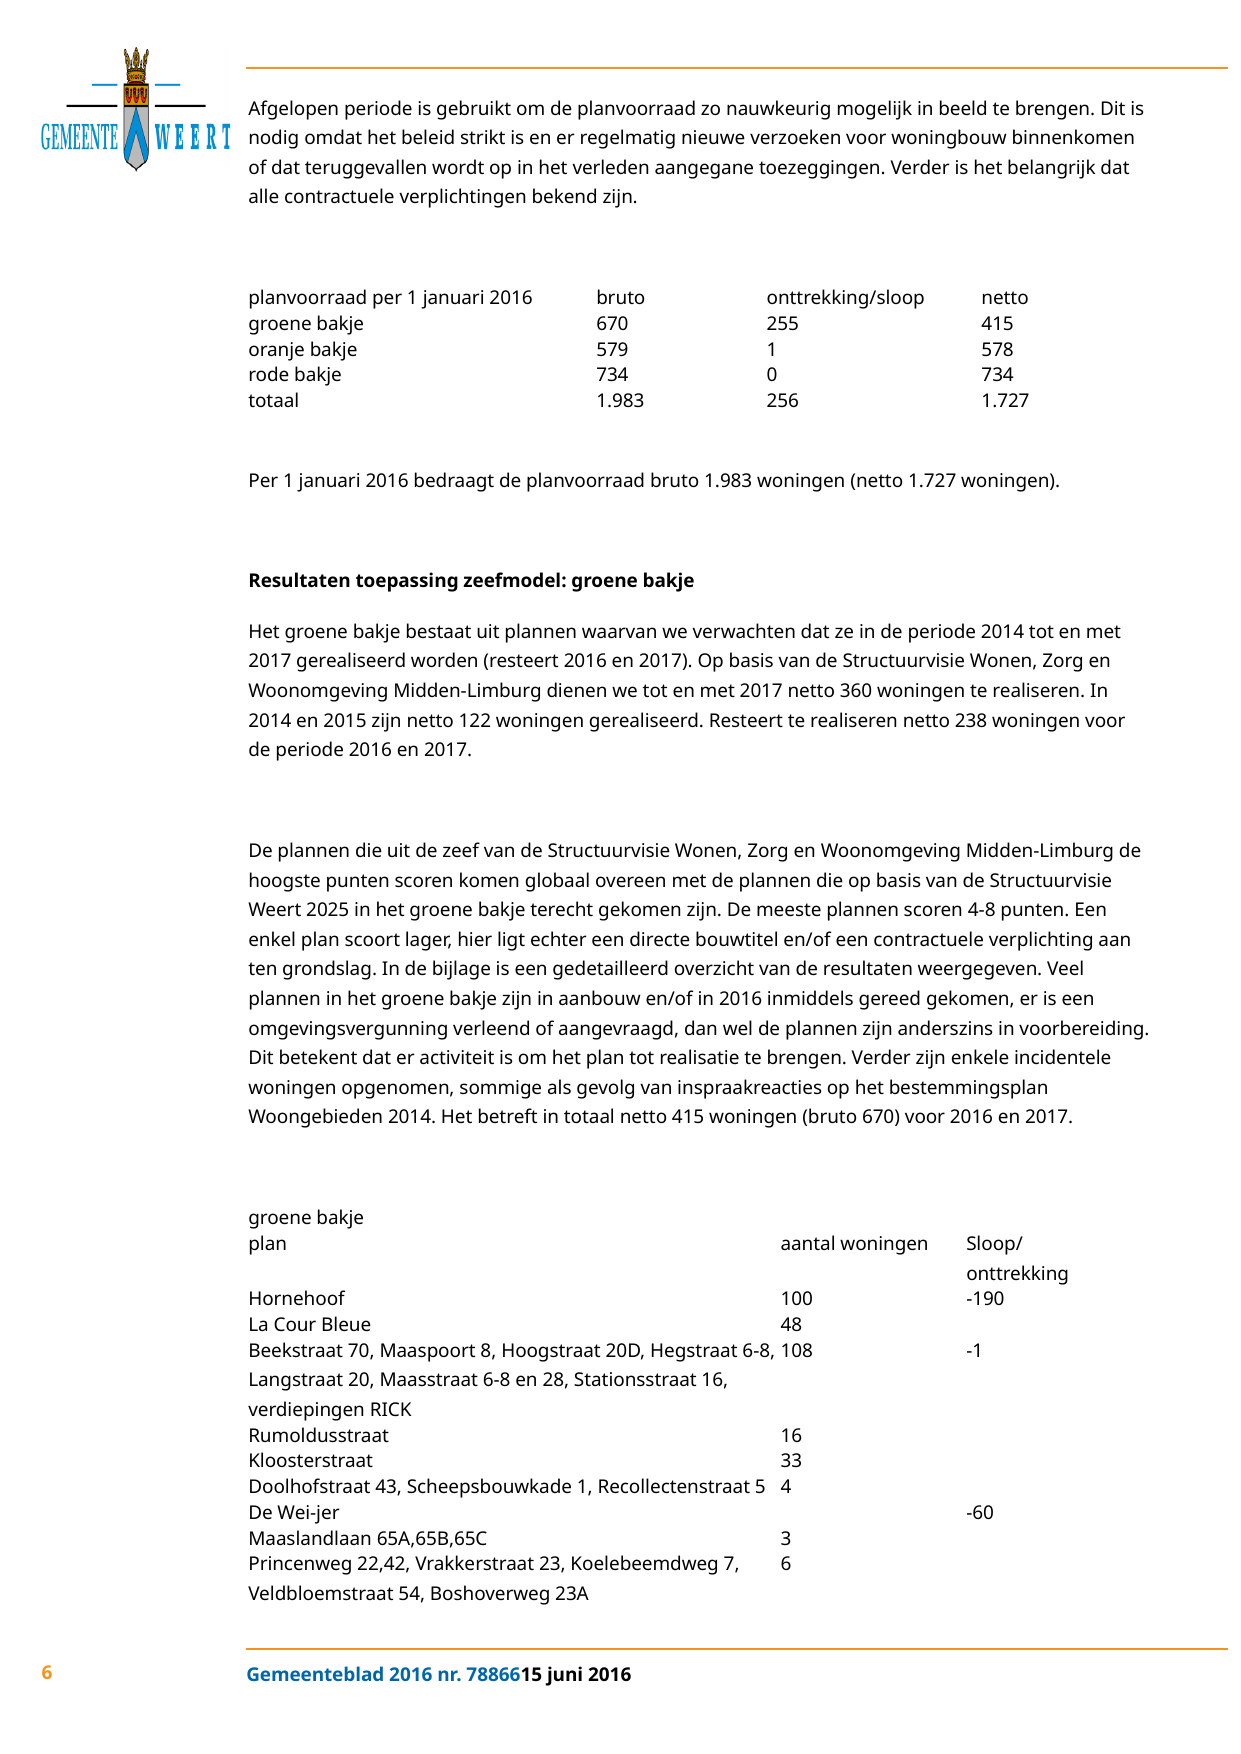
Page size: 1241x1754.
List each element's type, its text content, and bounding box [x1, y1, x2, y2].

table_cell 734 [596, 362, 766, 387]
table_cell 108 [780, 1337, 966, 1422]
text Resultaten toepassing zeefmodel: groene bakje [248, 568, 1152, 593]
table_cell [780, 1499, 966, 1525]
table_cell 256 [766, 388, 981, 413]
table_cell De Wei-jer [248, 1499, 780, 1525]
table_cell 1 [766, 336, 981, 362]
text De plannen die uit de zeef van de Structuurvisie Wonen, Zorg en Woonomgeving Midden-Limburg de hoogste punten scoren komen globaal overeen met de plannen die op basis van de Structuurvisie Weert 2025 in het groene bakje terecht gekomen zijn. De meeste plannen scoren 4-8 punten. Een enkel plan scoort lager, hier ligt echter een directe bouwtitel en/of een contractuele verplichting aan ten grondslag. In de bijlage is een gedetailleerd overzicht van de resultaten weergegeven. Veel plannen in het groene bakje zijn in aanbouw en/of in 2016 inmiddels gereed gekomen, er is een omgevingsvergunning verleend of aangevraagd, dan wel de plannen zijn anderszins in voorbereiding. Dit betekent dat er activiteit is om het plan tot realisatie te brengen. Verder zijn enkele incidentele woningen opgenomen, sommige als gevolg van inspraakreacties op het bestemmingsplan Woongebieden 2014. Het betreft in totaal netto 415 woningen (bruto 670) voor 2016 en 2017. [248, 837, 1152, 1129]
table_cell Beekstraat 70, Maaspoort 8, Hoogstraat 20D, Hegstraat 6-8, Langstraat 20, Maasstraat 6-8 en 28, Stationsstraat 16, verdiepingen RICK [248, 1337, 780, 1422]
table_cell [966, 1422, 1152, 1447]
table_cell Kloosterstraat [248, 1448, 780, 1473]
text Het groene bakje bestaat uit plannen waarvan we verwachten dat ze in de periode 2014 tot en met 2017 gerealiseerd worden (resteert 2016 en 2017). Op basis van de Structuurvisie Wonen, Zorg en Woonomgeving Midden-Limburg dienen we tot en met 2017 netto 360 woningen te realiseren. In 2014 en 2015 zijn netto 122 woningen gerealiseerd. Resteert te realiseren netto 238 woningen voor de periode 2016 en 2017. [248, 618, 1152, 762]
table_header groene bakje [248, 1204, 1152, 1230]
table_cell [966, 1311, 1152, 1337]
table_cell 1.727 [981, 388, 1152, 413]
table_cell groene bakje [248, 310, 596, 336]
text Afgelopen periode is gebruikt om de planvoorraad zo nauwkeurig mogelijk in beeld te brengen. Dit is nodig omdat het beleid strikt is en er regelmatig nieuwe verzoeken voor woningbouw binnenkomen of dat teruggevallen wordt op in het verleden aangegane toezeggingen. Verder is het belangrijk dat alle contractuele verplichtingen bekend zijn. [248, 95, 1152, 209]
table_cell 415 [981, 310, 1152, 336]
table_cell Princenweg 22,42, Vrakkerstraat 23, Koelebeemdweg 7, Veldbloemstraat 54, Boshoverweg 23A [248, 1550, 780, 1606]
table_cell 0 [766, 362, 981, 387]
table_cell La Cour Bleue [248, 1311, 780, 1337]
picture [41, 47, 231, 172]
table_cell 33 [780, 1448, 966, 1473]
table_cell 16 [780, 1422, 966, 1447]
table_cell 48 [780, 1311, 966, 1337]
table_cell 670 [596, 310, 766, 336]
table_cell Hornehoof [248, 1285, 780, 1311]
table_cell 578 [981, 336, 1152, 362]
table_cell -60 [966, 1499, 1152, 1525]
table_cell 579 [596, 336, 766, 362]
table_cell 6 [780, 1550, 966, 1606]
table_header bruto [596, 285, 766, 310]
table_cell [966, 1550, 1152, 1606]
table_cell 255 [766, 310, 981, 336]
table_cell 734 [981, 362, 1152, 387]
table_cell 4 [780, 1473, 966, 1499]
text Per 1 januari 2016 bedraagt de planvoorraad bruto 1.983 woningen (netto 1.727 woningen). [248, 467, 1152, 492]
table_cell Sloop/ onttrekking [966, 1230, 1152, 1285]
table_cell totaal [248, 388, 596, 413]
table_header planvoorraad per 1 januari 2016 [248, 285, 596, 310]
table_cell -1 [966, 1337, 1152, 1422]
table_cell Rumoldusstraat [248, 1422, 780, 1447]
table_cell oranje bakje [248, 336, 596, 362]
table_cell plan [248, 1230, 780, 1285]
table_cell Maaslandlaan 65A,65B,65C [248, 1525, 780, 1550]
table_cell -190 [966, 1285, 1152, 1311]
table_cell [966, 1525, 1152, 1550]
table_cell 3 [780, 1525, 966, 1550]
table_cell rode bakje [248, 362, 596, 387]
table_cell 100 [780, 1285, 966, 1311]
table_cell 1.983 [596, 388, 766, 413]
table_cell [966, 1473, 1152, 1499]
table_cell [966, 1448, 1152, 1473]
table_header netto [981, 285, 1152, 310]
table_cell Doolhofstraat 43, Scheepsbouwkade 1, Recollectenstraat 5 [248, 1473, 780, 1499]
table_cell aantal woningen [780, 1230, 966, 1285]
table_header onttrekking/sloop [766, 285, 981, 310]
